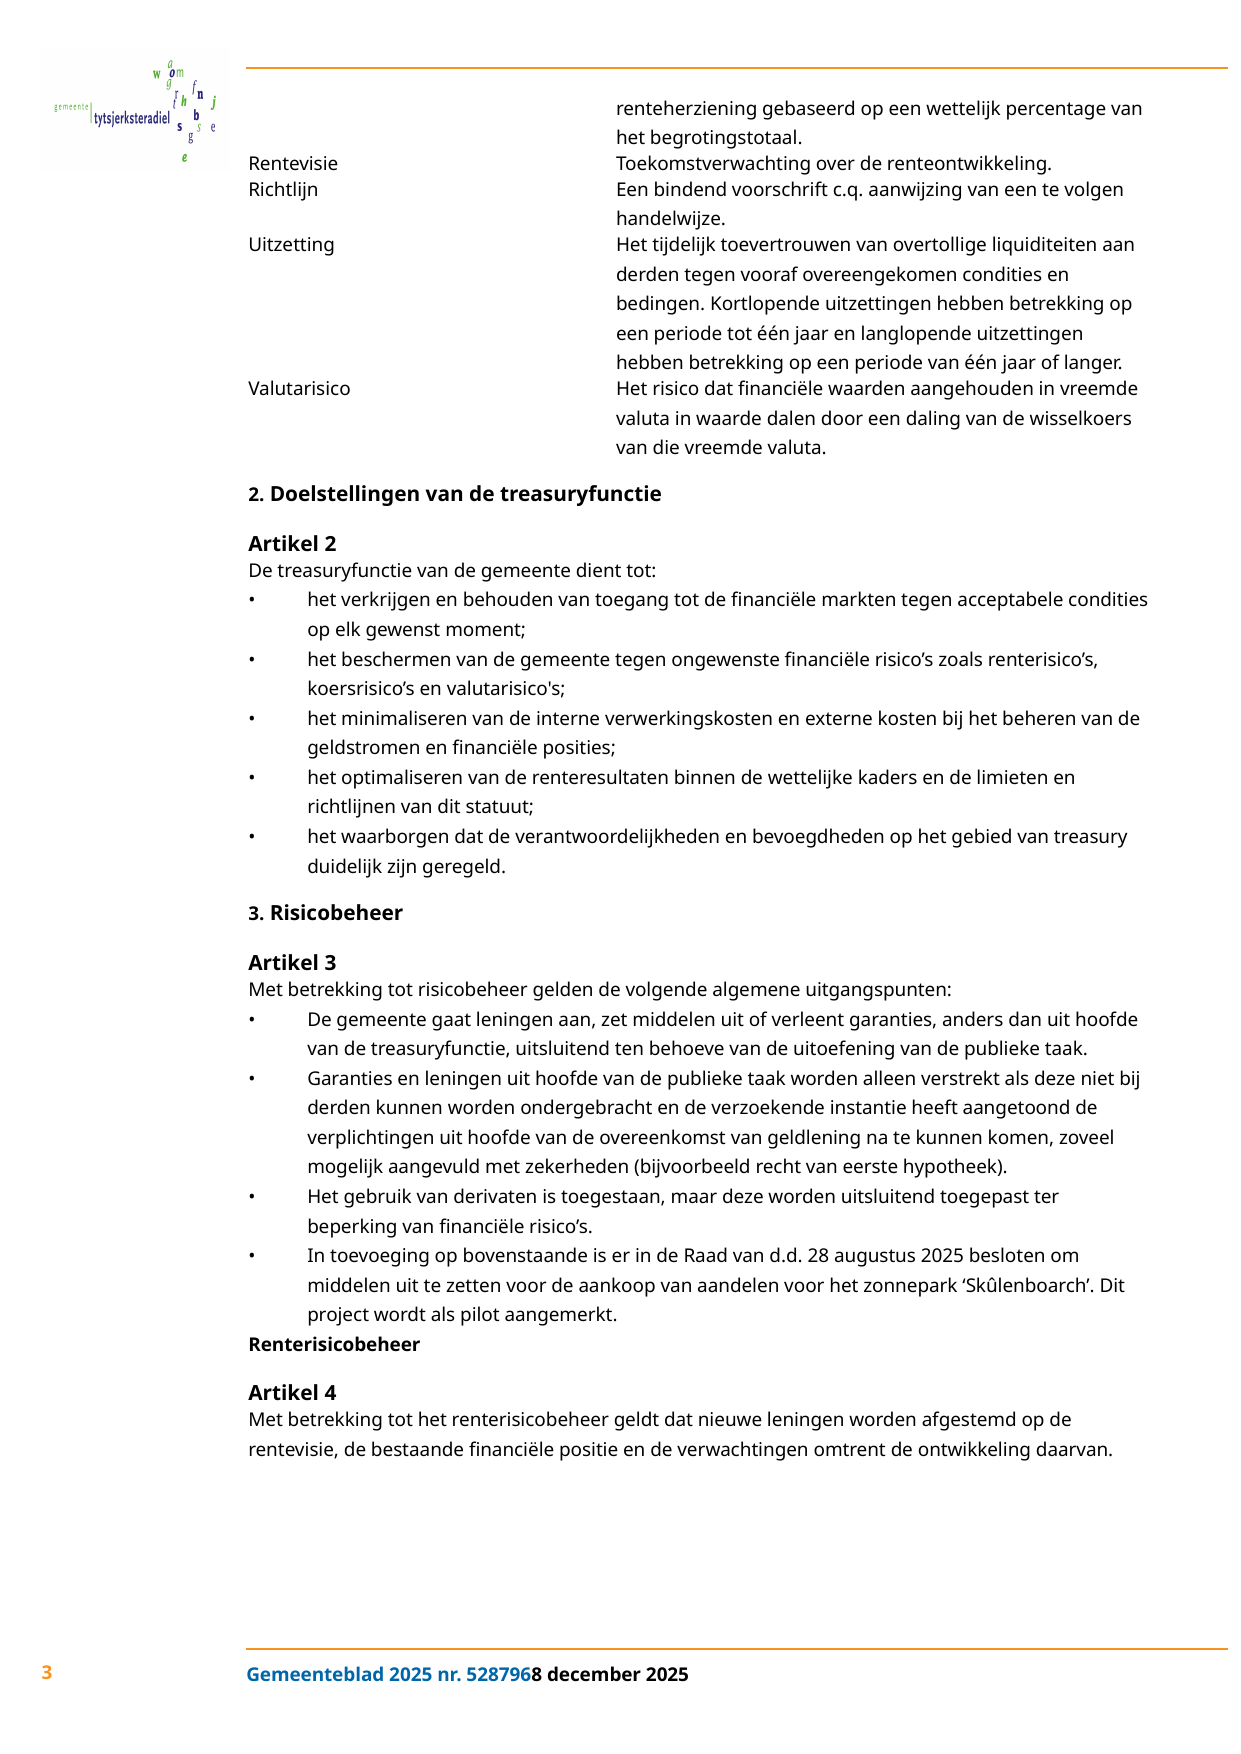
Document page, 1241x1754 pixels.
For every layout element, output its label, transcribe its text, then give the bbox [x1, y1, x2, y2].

list het minimaliseren van de interne verwerkingskosten en externe kosten bij het beheren van de geldstromen en financiële posities; [248, 705, 1152, 760]
list Garanties en leningen uit hoofde van de publieke taak worden alleen verstrekt als deze niet bij derden kunnen worden ondergebracht en de verzoekende instantie heeft aangetoond de verplichtingen uit hoofde van de overeenkomst van geldlening na te kunnen komen, zoveel mogelijk aangevuld met zekerheden (bijvoorbeeld recht van eerste hypotheek). [248, 1065, 1152, 1179]
text Met betrekking tot het renterisicobeheer geldt dat nieuwe leningen worden afgestemd op de rentevisie, de bestaande financiële positie en de verwachtingen omtrent de ontwikkeling daarvan. [248, 1406, 1152, 1462]
text Artikel 3 [248, 948, 1152, 976]
text Artikel 4 [248, 1378, 1152, 1406]
table_cell Richtlijn [248, 176, 616, 231]
text De treasuryfunctie van de gemeente dient tot: [248, 557, 1152, 583]
list het optimaliseren van de renteresultaten binnen de wettelijke kaders en de limieten en richtlijnen van dit statuut; [248, 764, 1152, 819]
list De gemeente gaat leningen aan, zet middelen uit of verleent garanties, anders dan uit hoofde van de treasuryfunctie, uitsluitend ten behoeve van de uitoefening van de publieke taak. [248, 1006, 1152, 1061]
picture [41, 47, 231, 172]
text 3. Risicobeheer [248, 898, 1152, 927]
text Artikel 2 [248, 529, 1152, 557]
table_cell Het tijdelijk toevertrouwen van overtollige liquiditeiten aan derden tegen vooraf overeengekomen condities en bedingen. Kortlopende uitzettingen hebben betrekking op een periode tot één jaar en langlopende uitzettingen hebben betrekking op een periode van één jaar of langer. [616, 231, 1152, 375]
list Het gebruik van derivaten is toegestaan, maar deze worden uitsluitend toegepast ter beperking van financiële risico’s. [248, 1183, 1152, 1239]
list het waarborgen dat de verantwoordelijkheden en bevoegdheden op het gebied van treasury duidelijk zijn geregeld. [248, 823, 1152, 879]
text 2. Doelstellingen van de treasuryfunctie [248, 479, 1152, 508]
table_cell Toekomstverwachting over de renteontwikkeling. [616, 150, 1152, 176]
text Met betrekking tot risicobeheer gelden de volgende algemene uitgangspunten: [248, 976, 1152, 1002]
table_cell Rentevisie [248, 150, 616, 176]
list In toevoeging op bovenstaande is er in de Raad van d.d. 28 augustus 2025 besloten om middelen uit te zetten voor de aankoop van aandelen voor het zonnepark ‘Skûlenboarch’. Dit project wordt als pilot aangemerkt. [248, 1242, 1152, 1327]
table_cell renteherziening gebaseerd op een wettelijk percentage van het begrotingstotaal. [616, 95, 1152, 150]
text Renterisicobeheer [248, 1331, 1152, 1357]
table_cell Valutarisico [248, 375, 616, 460]
list het beschermen van de gemeente tegen ongewenste financiële risico’s zoals renterisico’s, koersrisico’s en valutarisico's; [248, 646, 1152, 701]
table_cell [248, 95, 616, 150]
list het verkrijgen en behouden van toegang tot de financiële markten tegen acceptabele condities op elk gewenst moment; [248, 587, 1152, 642]
table_cell Uitzetting [248, 231, 616, 375]
table_cell Het risico dat financiële waarden aangehouden in vreemde valuta in waarde dalen door een daling van de wisselkoers van die vreemde valuta. [616, 375, 1152, 460]
table_cell Een bindend voorschrift c.q. aanwijzing van een te volgen handelwijze. [616, 176, 1152, 231]
